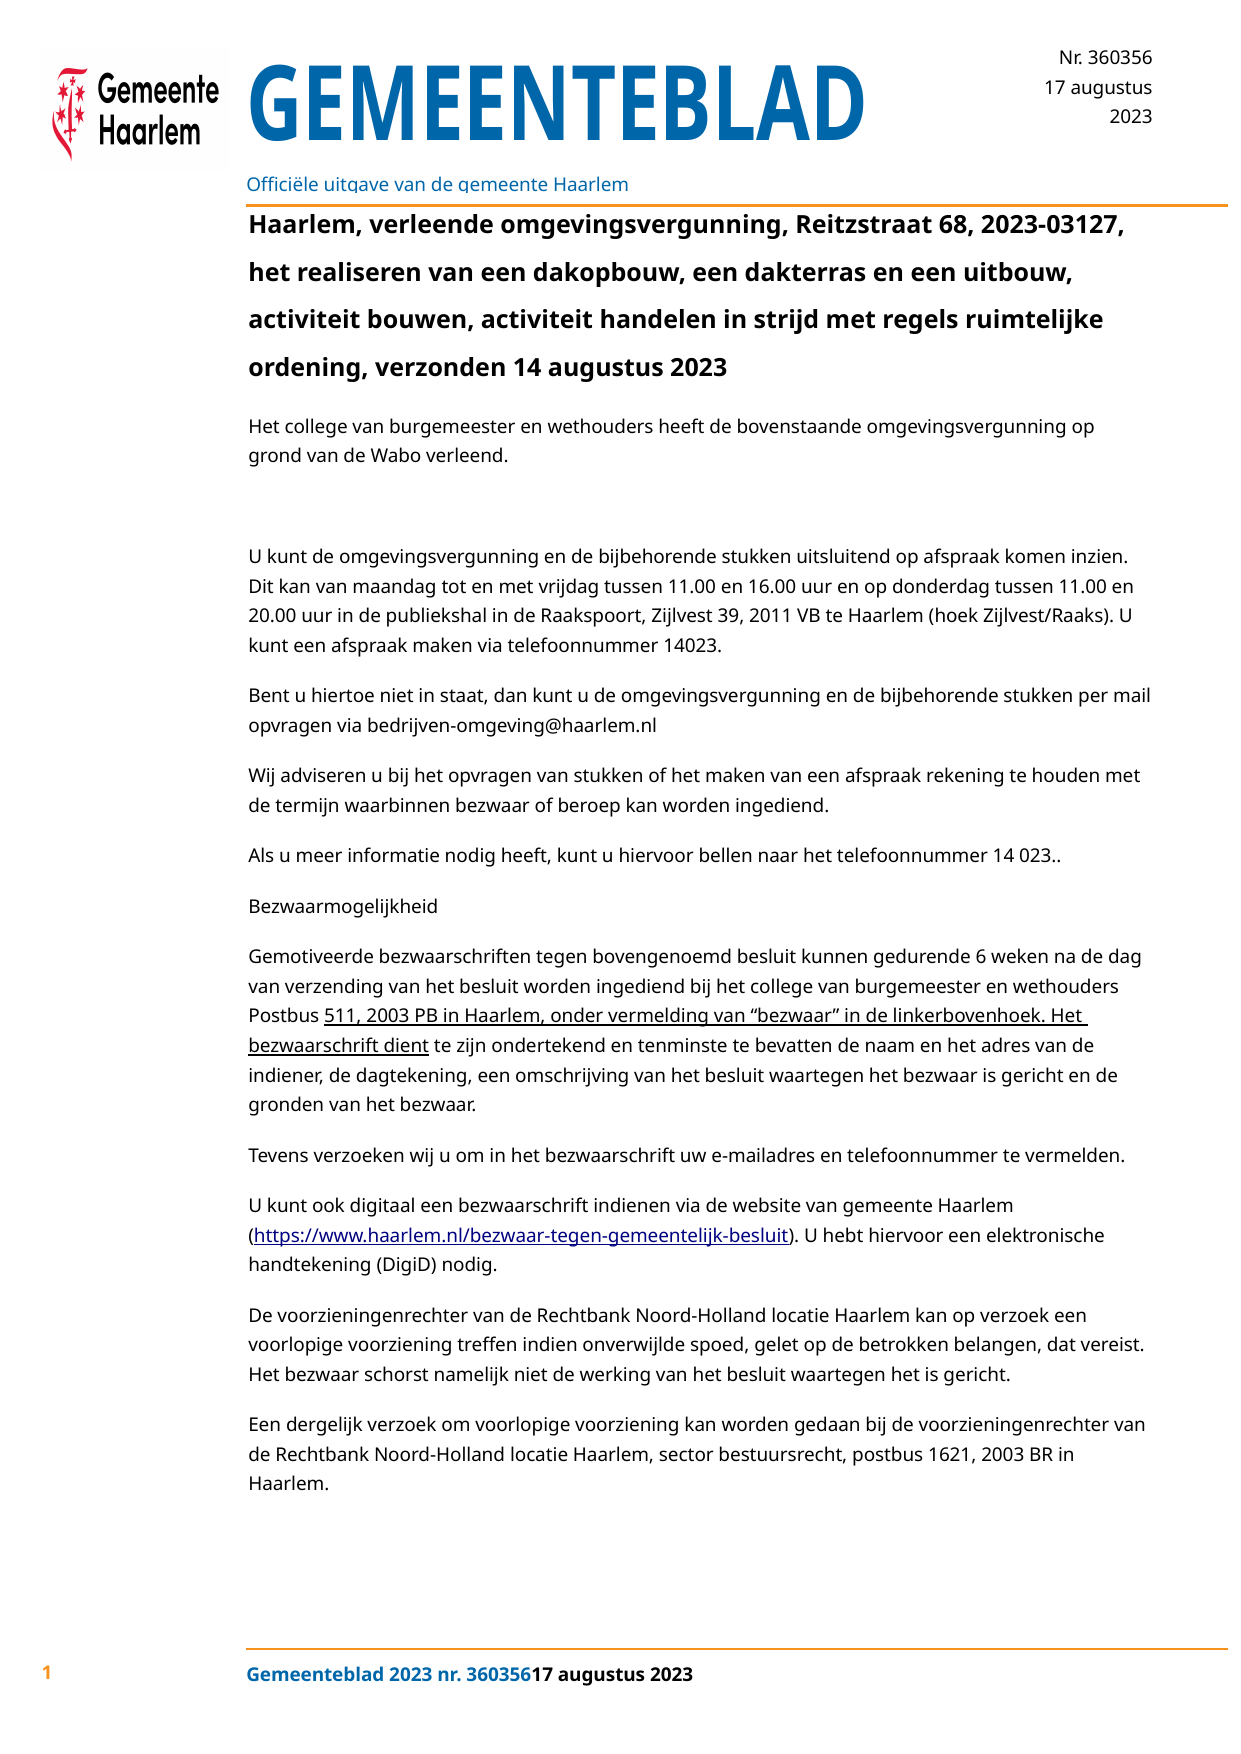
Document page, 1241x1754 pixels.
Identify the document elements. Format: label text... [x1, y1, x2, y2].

text U kunt de omgevingsvergunning en de bijbehorende stukken uitsluitend op afspraak komen inzien. Dit kan van maandag tot en met vrijdag tussen 11.00 en 16.00 uur en op donderdag tussen 11.00 en 20.00 uur in de publiekshal in de Raakspoort, Zijlvest 39, 2011 VB te Haarlem (hoek Zijlvest/Raaks). U kunt een afspraak maken via telefoonnummer 14023. [248, 543, 1152, 658]
text Bezwaarmogelijkheid [248, 893, 1152, 919]
text De voorzieningenrechter van de Rechtbank Noord-Holland locatie Haarlem kan op verzoek een voorlopige voorziening treffen indien onverwijlde spoed, gelet op de betrokken belangen, dat vereist. Het bezwaar schorst namelijk niet de werking van het besluit waartegen het is gericht. [248, 1302, 1152, 1387]
text Bent u hiertoe niet in staat, dan kunt u de omgevingsvergunning en de bijbehorende stukken per mail opvragen via bedrijven-omgeving@haarlem.nl [248, 683, 1152, 738]
text Tevens verzoeken wij u om in het bezwaarschrift uw e-mailadres en telefoonnummer te vermelden. [248, 1142, 1152, 1168]
text U kunt ook digitaal een bezwaarschrift indienen via de website van gemeente Haarlem (https://www.haarlem.nl/bezwaar-tegen-gemeentelijk-besluit). U hebt hiervoor een elektronische handtekening (DigiD) nodig. [248, 1192, 1152, 1277]
text Wij adviseren u bij het opvragen van stukken of het maken van een afspraak rekening te houden met de termijn waarbinnen bezwaar of beroep kan worden ingediend. [248, 763, 1152, 818]
text Een dergelijk verzoek om voorlopige voorziening kan worden gedaan bij de voorzieningenrechter van de Rechtbank Noord-Holland locatie Haarlem, sector bestuursrecht, postbus 1621, 2003 BR in Haarlem. [248, 1411, 1152, 1496]
text Haarlem, verleende omgevingsvergunning, Reitzstraat 68, 2023-03127, het realiseren van een dakopbouw, een dakterras en een uitbouw, activiteit bouwen, activiteit handelen in strijd met regels ruimtelijke ordening, verzonden 14 augustus 2023 [248, 207, 1152, 384]
picture [41, 47, 231, 172]
text Gemotiveerde bezwaarschriften tegen bovengenoemd besluit kunnen gedurende 6 weken na de dag van verzending van het besluit worden ingediend bij het college van burgemeester en wethouders Postbus 511, 2003 PB in Haarlem, onder vermelding van “bezwaar” in de linkerbovenhoek. Het bezwaarschrift dient te zijn ondertekend en tenminste te bevatten de naam en het adres van de indiener, de dagtekening, een omschrijving van het besluit waartegen het bezwaar is gericht en de gronden van het bezwaar. [248, 943, 1152, 1117]
text Het college van burgemeester en wethouders heeft de bovenstaande omgevingsvergunning op grond van de Wabo verleend. [248, 413, 1152, 468]
text Als u meer informatie nodig heeft, kunt u hiervoor bellen naar het telefoonnummer 14 023.. [248, 843, 1152, 868]
